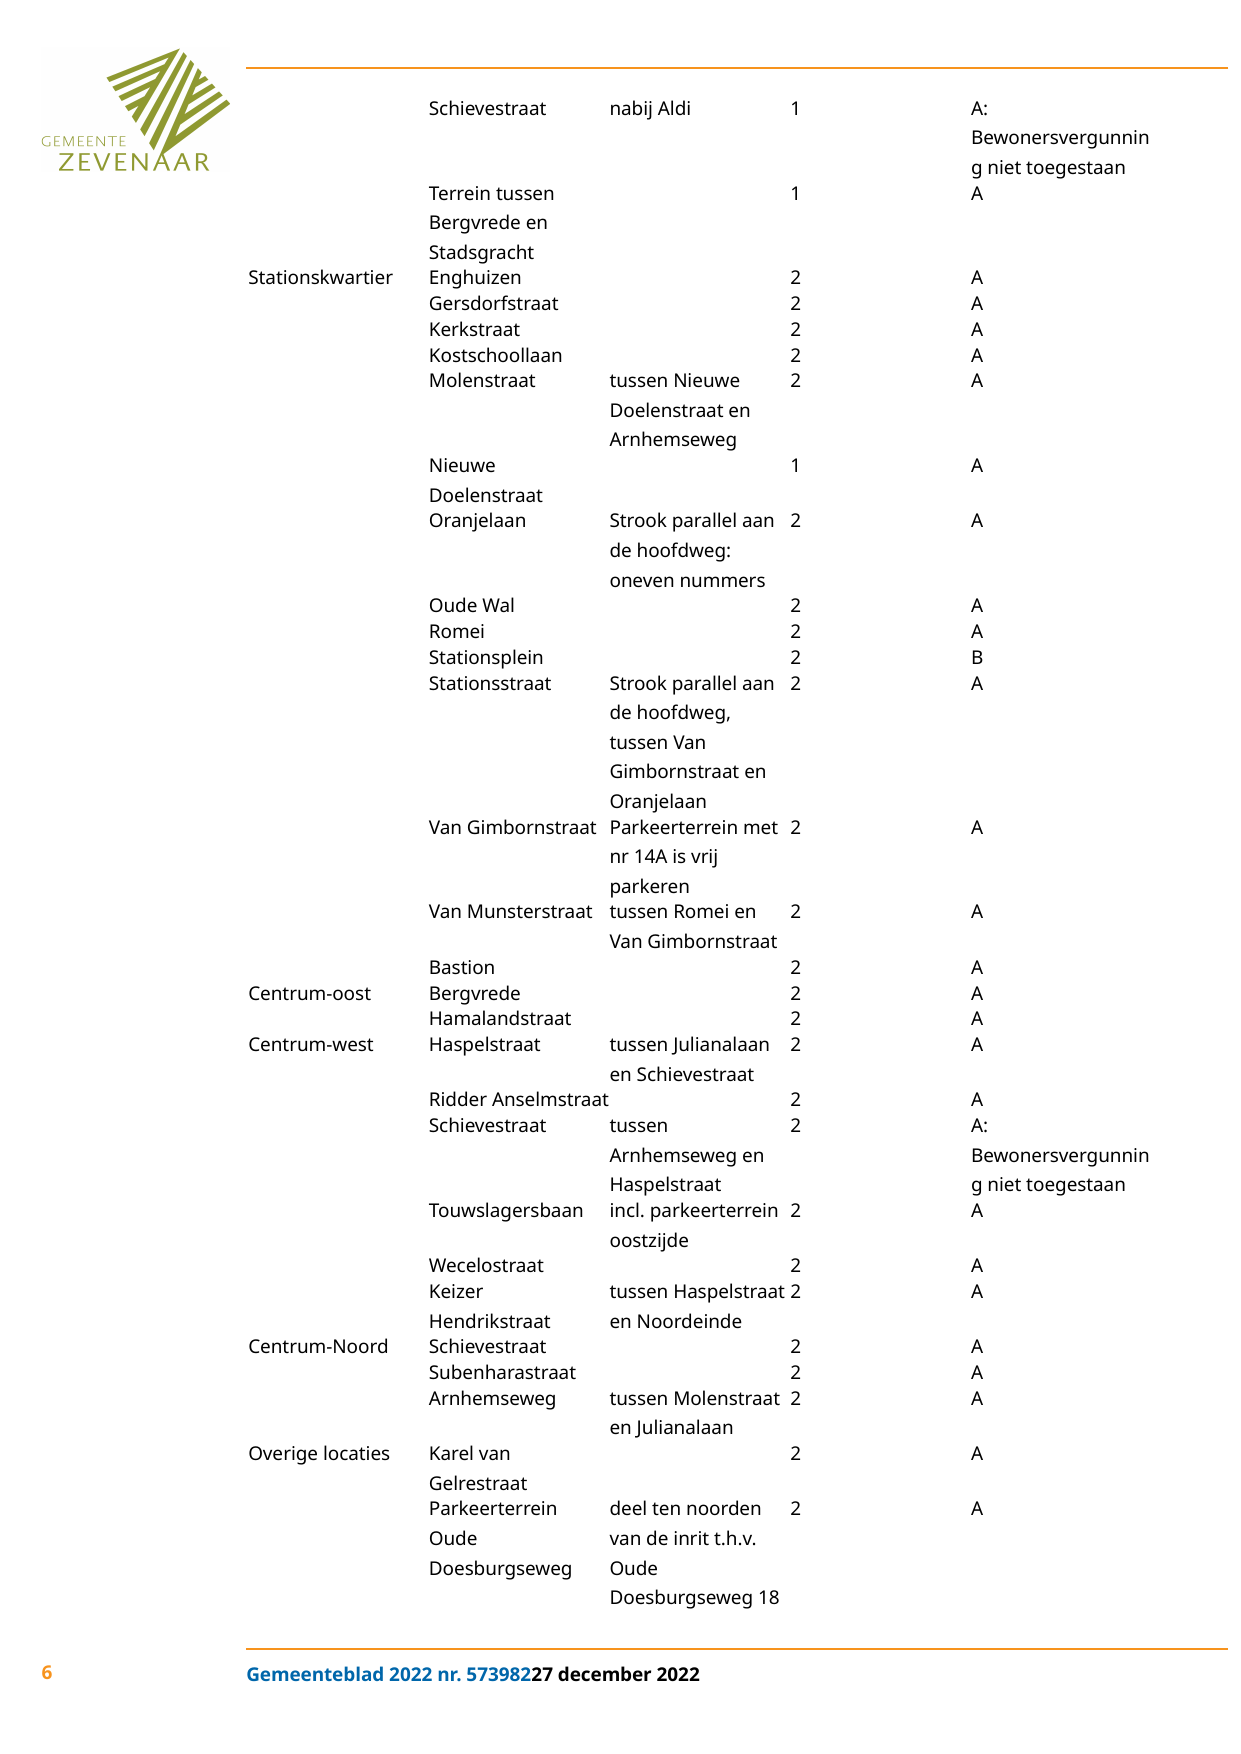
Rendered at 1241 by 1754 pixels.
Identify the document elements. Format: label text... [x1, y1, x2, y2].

table_cell tussen Julianalaan en Schievestraat [609, 1031, 790, 1087]
table_cell A [971, 954, 1152, 980]
table_cell [609, 954, 790, 980]
table_cell A [971, 508, 1152, 593]
table_cell 2 [790, 1253, 971, 1278]
table_cell Keizer Hendrikstraat [429, 1278, 609, 1333]
table_cell 2 [790, 1112, 971, 1197]
table_cell Arnhemseweg [429, 1385, 609, 1440]
table_cell Kerkstraat [429, 316, 609, 342]
table_cell [609, 1359, 790, 1385]
table_cell tussen Arnhemseweg en Haspelstraat [609, 1112, 790, 1197]
table_cell A [971, 1278, 1152, 1333]
table_cell 2 [790, 1006, 971, 1031]
table_cell 2 [790, 954, 971, 980]
table_cell 2 [790, 593, 971, 618]
table_cell A [971, 342, 1152, 367]
table_cell Touwslagersbaan [429, 1197, 609, 1252]
table_cell B [971, 644, 1152, 670]
table_cell Oude Wal [429, 593, 609, 618]
picture [41, 47, 231, 172]
table_cell [609, 265, 790, 290]
table_cell Ridder Anselmstraat [429, 1087, 609, 1112]
table_cell Van Gimbornstraat [429, 814, 609, 899]
table_cell [609, 290, 790, 316]
table_cell Hamalandstraat [429, 1006, 609, 1031]
table_cell 2 [790, 368, 971, 452]
table_cell 2 [790, 1031, 971, 1087]
table_cell [248, 95, 429, 264]
table_cell A [971, 290, 1152, 316]
table_cell A [971, 453, 1152, 508]
table_cell A [971, 618, 1152, 644]
table_cell Strook parallel aan de hoofdweg, tussen Van Gimbornstraat en Oranjelaan [609, 670, 790, 814]
table_cell A [971, 593, 1152, 618]
table_cell Nieuwe Doelenstraat [429, 453, 609, 508]
table_cell [609, 618, 790, 644]
table_cell [609, 593, 790, 618]
table_cell A: Bewonersvergunning niet toegestaan [971, 1112, 1152, 1197]
table_cell Centrum-west [248, 1031, 429, 1333]
table_cell A [971, 899, 1152, 954]
table_cell deel ten noorden van de inrit t.h.v. Oude Doesburgseweg 18 [609, 1496, 790, 1610]
table_cell 2 [790, 899, 971, 954]
table_cell [609, 1440, 790, 1496]
table_cell Molenstraat [429, 368, 609, 452]
table_cell A [971, 980, 1152, 1006]
table_cell 2 [790, 1385, 971, 1440]
table_cell Stationskwartier [248, 265, 429, 980]
table_cell Haspelstraat [429, 1031, 609, 1087]
table_cell 2 [790, 618, 971, 644]
table_cell A [971, 1253, 1152, 1278]
table_cell [609, 453, 790, 508]
table_cell Kostschoollaan [429, 342, 609, 367]
table_cell Schievestraat [429, 1112, 609, 1197]
table_cell A [971, 1031, 1152, 1087]
table_cell A [971, 1359, 1152, 1385]
table_cell A [971, 1385, 1152, 1440]
table_cell A [971, 814, 1152, 899]
table_cell Stationsstraat [429, 670, 609, 814]
table_cell 1 [790, 180, 971, 264]
table_cell [609, 1006, 790, 1031]
table_cell Subenharastraat [429, 1359, 609, 1385]
table_cell Gersdorfstraat [429, 290, 609, 316]
table_cell [609, 342, 790, 367]
table_cell [609, 1334, 790, 1359]
table_cell Parkeerterrein Oude Doesburgseweg [429, 1496, 609, 1610]
table_cell Centrum-oost [248, 980, 429, 1031]
table_cell Terrein tussen Bergvrede en Stadsgracht [429, 180, 609, 264]
table_cell 2 [790, 670, 971, 814]
table_cell Stationsplein [429, 644, 609, 670]
table_cell Parkeerterrein met nr 14A is vrij parkeren [609, 814, 790, 899]
table_cell 2 [790, 980, 971, 1006]
table_cell A [971, 368, 1152, 452]
table_cell [609, 1253, 790, 1278]
table_cell Oranjelaan [429, 508, 609, 593]
table_cell 2 [790, 1087, 971, 1112]
table_cell Bastion [429, 954, 609, 980]
table_cell [609, 180, 790, 264]
table_cell A [971, 265, 1152, 290]
table_cell 2 [790, 814, 971, 899]
table_cell [609, 1087, 790, 1112]
table_cell 2 [790, 508, 971, 593]
table_cell tussen Romei en Van Gimbornstraat [609, 899, 790, 954]
table_cell tussen Nieuwe Doelenstraat en Arnhemseweg [609, 368, 790, 452]
table_cell Schievestraat [429, 1334, 609, 1359]
table_cell tussen Haspelstraat en Noordeinde [609, 1278, 790, 1333]
table_cell Centrum-Noord [248, 1334, 429, 1440]
table_cell Overige locaties [248, 1440, 429, 1610]
table_cell A [971, 1496, 1152, 1610]
table_cell Enghuizen [429, 265, 609, 290]
table_cell A [971, 1006, 1152, 1031]
table_cell Karel van Gelrestraat [429, 1440, 609, 1496]
table_cell 2 [790, 1278, 971, 1333]
table_cell 2 [790, 1334, 971, 1359]
table_cell 2 [790, 342, 971, 367]
table_cell [609, 316, 790, 342]
table_cell Schievestraat [429, 95, 609, 180]
table_cell Bergvrede [429, 980, 609, 1006]
table_cell A: Bewonersvergunning niet toegestaan [971, 95, 1152, 180]
table_cell Wecelostraat [429, 1253, 609, 1278]
table_cell 2 [790, 265, 971, 290]
table_cell [609, 644, 790, 670]
table_cell [609, 980, 790, 1006]
table_cell A [971, 670, 1152, 814]
table_cell incl. parkeerterrein oostzijde [609, 1197, 790, 1252]
table_cell nabij Aldi [609, 95, 790, 180]
table_cell 2 [790, 1440, 971, 1496]
table_cell A [971, 180, 1152, 264]
table_cell 2 [790, 1496, 971, 1610]
table_cell Strook parallel aan de hoofdweg: oneven nummers [609, 508, 790, 593]
table_cell 2 [790, 290, 971, 316]
table_cell 2 [790, 1359, 971, 1385]
table_cell A [971, 316, 1152, 342]
table_cell 2 [790, 1197, 971, 1252]
table_cell 2 [790, 316, 971, 342]
table_cell A [971, 1440, 1152, 1496]
table_cell Romei [429, 618, 609, 644]
table_cell A [971, 1087, 1152, 1112]
table_cell 2 [790, 644, 971, 670]
table_cell 1 [790, 453, 971, 508]
table_cell tussen Molenstraat en Julianalaan [609, 1385, 790, 1440]
table_cell Van Munsterstraat [429, 899, 609, 954]
table_cell 1 [790, 95, 971, 180]
table_cell A [971, 1334, 1152, 1359]
table_cell A [971, 1197, 1152, 1252]
